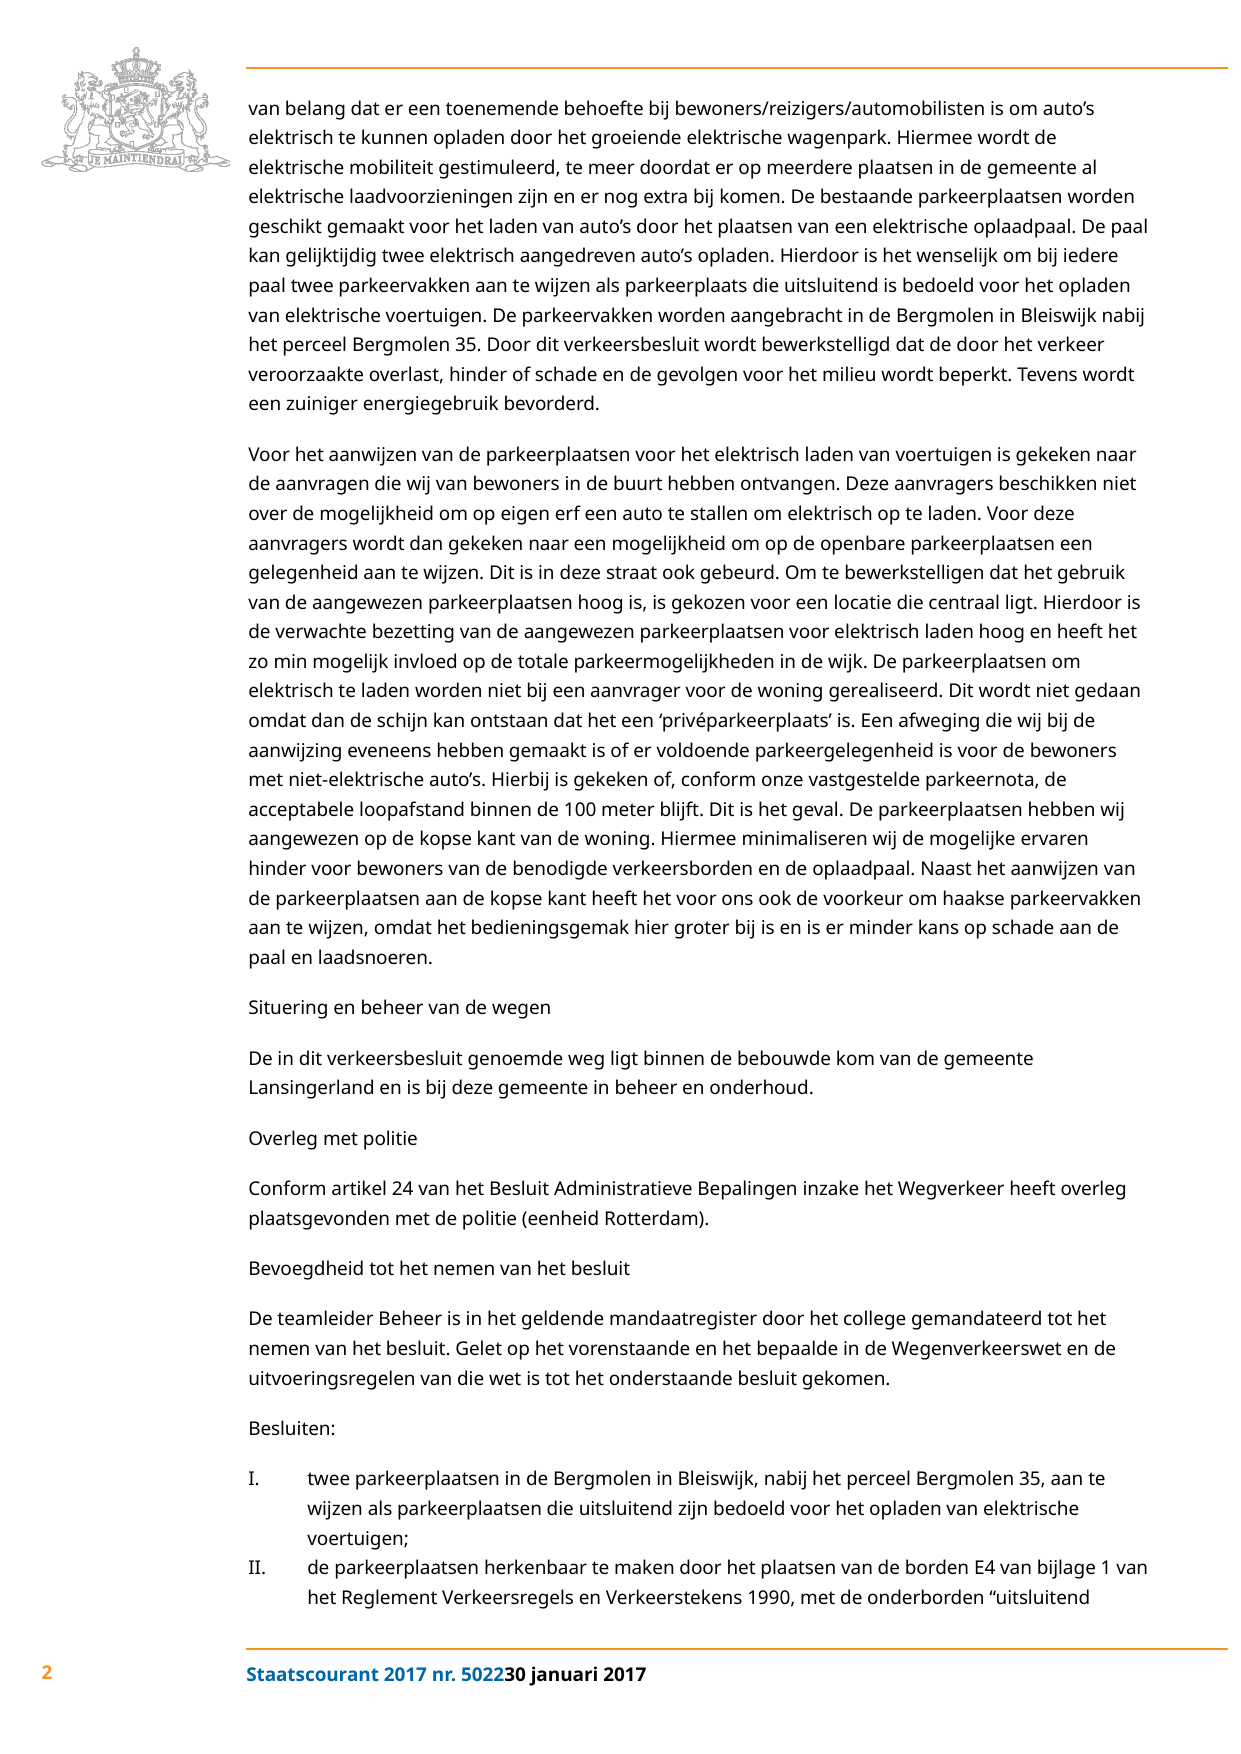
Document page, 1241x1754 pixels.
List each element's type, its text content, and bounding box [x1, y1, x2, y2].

list de parkeerplaatsen herkenbaar te maken door het plaatsen van de borden E4 van bijlage 1 van het Reglement Verkeersregels en Verkeerstekens 1990, met de onderborden “uitsluitend [248, 1554, 1152, 1610]
text Situering en beheer van de wegen [248, 994, 1152, 1020]
text van belang dat er een toenemende behoefte bij bewoners/reizigers/automobilisten is om auto’s elektrisch te kunnen opladen door het groeiende elektrische wagenpark. Hiermee wordt de elektrische mobiliteit gestimuleerd, te meer doordat er op meerdere plaatsen in de gemeente al elektrische laadvoorzieningen zijn en er nog extra bij komen. De bestaande parkeerplaatsen worden geschikt gemaakt voor het laden van auto’s door het plaatsen van een elektrische oplaadpaal. De paal kan gelijktijdig twee elektrisch aangedreven auto’s opladen. Hierdoor is het wenselijk om bij iedere paal twee parkeervakken aan te wijzen als parkeerplaats die uitsluitend is bedoeld voor het opladen van elektrische voertuigen. De parkeervakken worden aangebracht in de Bergmolen in Bleiswijk nabij het perceel Bergmolen 35. Door dit verkeersbesluit wordt bewerkstelligd dat de door het verkeer veroorzaakte overlast, hinder of schade en de gevolgen voor het milieu wordt beperkt. Tevens wordt een zuiniger energiegebruik bevorderd. [248, 95, 1152, 416]
picture [41, 47, 231, 172]
text Besluiten: [248, 1415, 1152, 1441]
text De in dit verkeersbesluit genoemde weg ligt binnen de bebouwde kom van de gemeente Lansingerland en is bij deze gemeente in beheer en onderhoud. [248, 1045, 1152, 1100]
text Conform artikel 24 van het Besluit Administratieve Bepalingen inzake het Wegverkeer heeft overleg plaatsgevonden met de politie (eenheid Rotterdam). [248, 1175, 1152, 1231]
text De teamleider Beheer is in het geldende mandaatregister door het college gemandateerd tot het nemen van het besluit. Gelet op het vorenstaande en het bepaalde in de Wegenverkeerswet en de uitvoeringsregelen van die wet is tot het onderstaande besluit gekomen. [248, 1306, 1152, 1391]
list twee parkeerplaatsen in de Bergmolen in Bleiswijk, nabij het perceel Bergmolen 35, aan te wijzen als parkeerplaatsen die uitsluitend zijn bedoeld voor het opladen van elektrische voertuigen; [248, 1466, 1152, 1551]
text Voor het aanwijzen van de parkeerplaatsen voor het elektrisch laden van voertuigen is gekeken naar de aanvragen die wij van bewoners in de buurt hebben ontvangen. Deze aanvragers beschikken niet over de mogelijkheid om op eigen erf een auto te stallen om elektrisch op te laden. Voor deze aanvragers wordt dan gekeken naar een mogelijkheid om op de openbare parkeerplaatsen een gelegenheid aan te wijzen. Dit is in deze straat ook gebeurd. Om te bewerkstelligen dat het gebruik van de aangewezen parkeerplaatsen hoog is, is gekozen voor een locatie die centraal ligt. Hierdoor is de verwachte bezetting van de aangewezen parkeerplaatsen voor elektrisch laden hoog en heeft het zo min mogelijk invloed op de totale parkeermogelijkheden in de wijk. De parkeerplaatsen om elektrisch te laden worden niet bij een aanvrager voor de woning gerealiseerd. Dit wordt niet gedaan omdat dan de schijn kan ontstaan dat het een ‘privéparkeerplaats’ is. Een afweging die wij bij de aanwijzing eveneens hebben gemaakt is of er voldoende parkeergelegenheid is voor de bewoners met niet-elektrische auto’s. Hierbij is gekeken of, conform onze vastgestelde parkeernota, de acceptabele loopafstand binnen de 100 meter blijft. Dit is het geval. De parkeerplaatsen hebben wij aangewezen op de kopse kant van de woning. Hiermee minimaliseren wij de mogelijke ervaren hinder voor bewoners van de benodigde verkeersborden en de oplaadpaal. Naast het aanwijzen van de parkeerplaatsen aan de kopse kant heeft het voor ons ook de voorkeur om haakse parkeervakken aan te wijzen, omdat het bedieningsgemak hier groter bij is en is er minder kans op schade aan de paal en laadsnoeren. [248, 441, 1152, 970]
text Bevoegdheid tot het nemen van het besluit [248, 1255, 1152, 1281]
text Overleg met politie [248, 1125, 1152, 1151]
